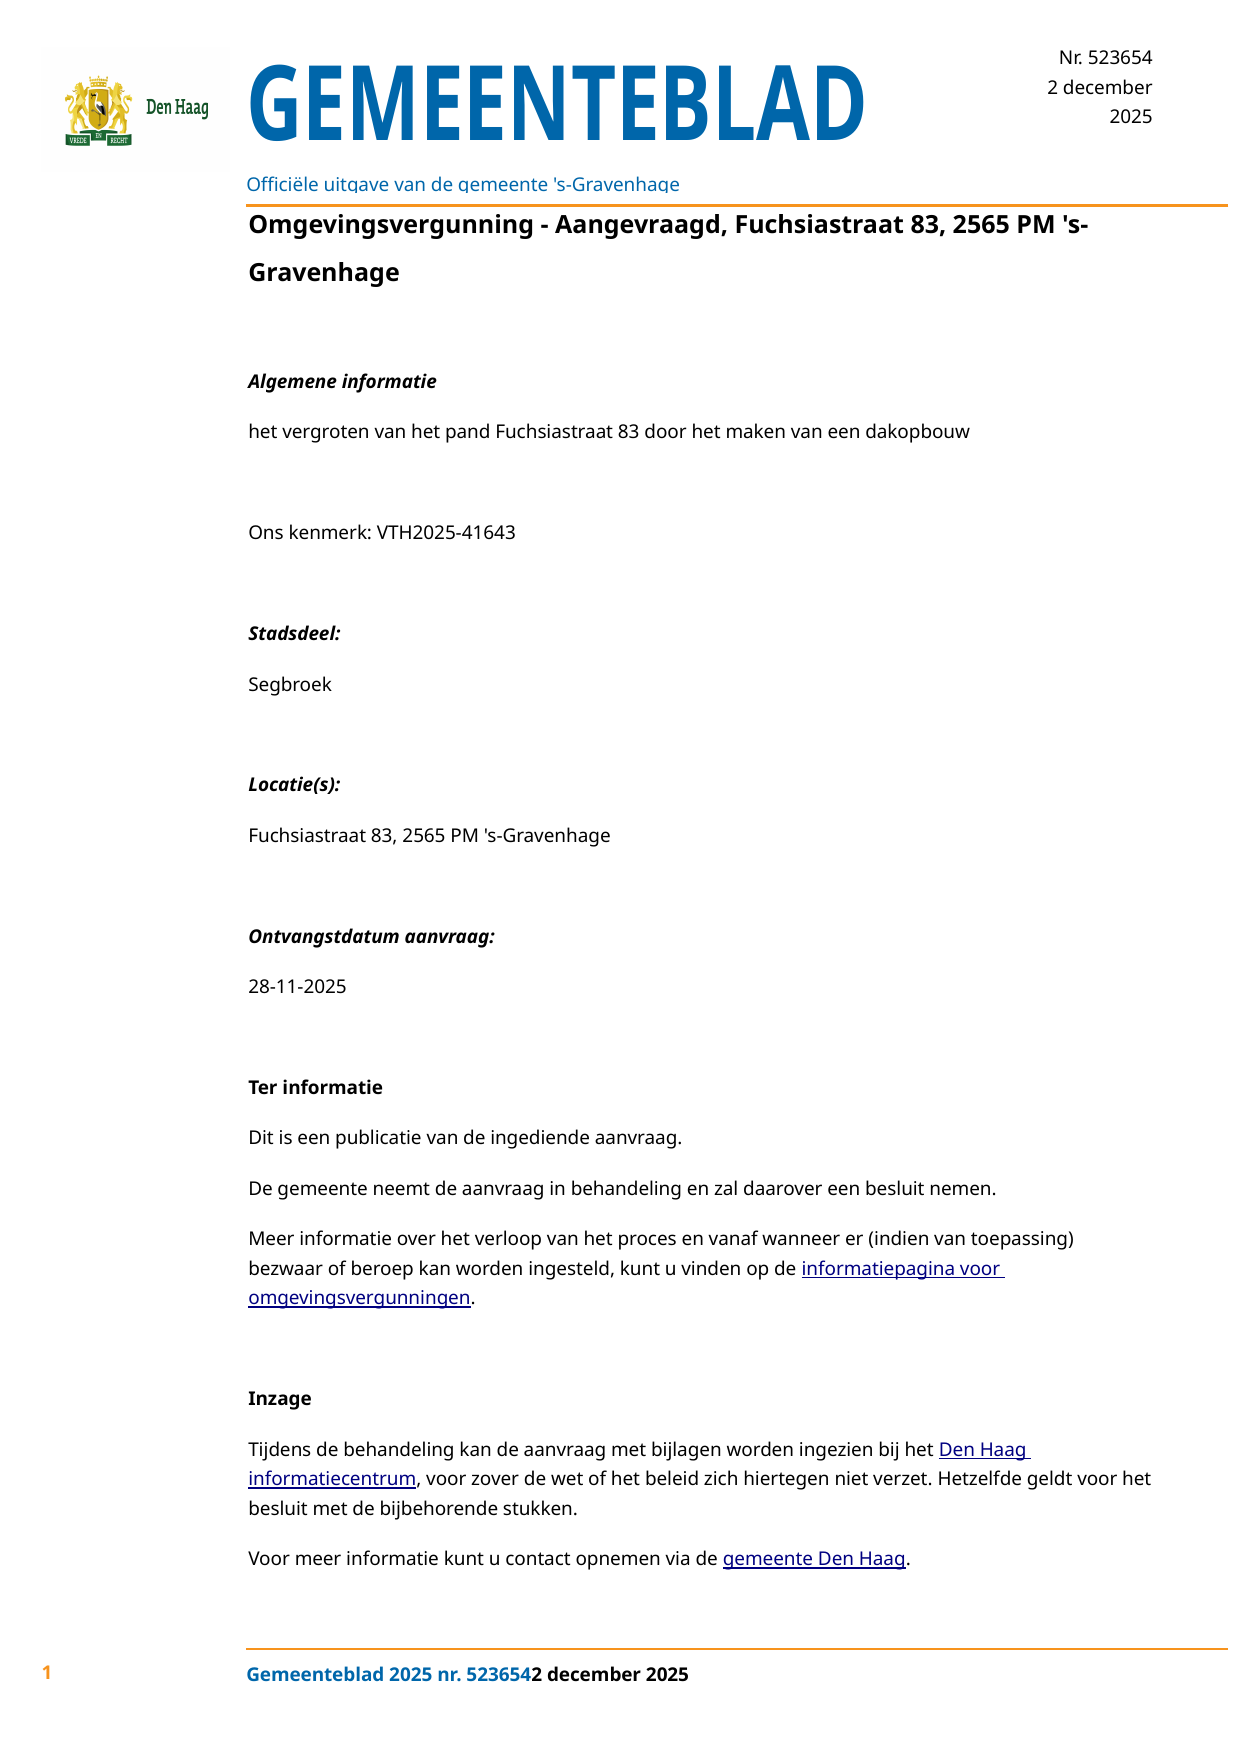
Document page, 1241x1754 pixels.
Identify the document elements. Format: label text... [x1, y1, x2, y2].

text Stadsdeel: [248, 620, 1152, 646]
text Tijdens de behandeling kan de aanvraag met bijlagen worden ingezien bij het Den Haag informatiecentrum, voor zover de wet of het beleid zich hiertegen niet verzet. Hetzelfde geldt voor het besluit met de bijbehorende stukken. [248, 1436, 1152, 1521]
text Ons kenmerk: VTH2025-41643 [248, 519, 1152, 545]
text Dit is een publicatie van de ingediende aanvraag. [248, 1124, 1152, 1150]
text Voor meer informatie kunt u contact opnemen via de gemeente Den Haag. [248, 1545, 1152, 1571]
text het vergroten van het pand Fuchsiastraat 83 door het maken van een dakopbouw [248, 419, 1152, 444]
text Ter informatie [248, 1074, 1152, 1100]
text Segbroek [248, 671, 1152, 697]
text De gemeente neemt de aanvraag in behandeling en zal daarover een besluit nemen. [248, 1175, 1152, 1201]
text Ontvangstdatum aanvraag: [248, 923, 1152, 949]
text Meer informatie over het verloop van het proces en vanaf wanneer er (indien van toepassing) bezwaar of beroep kan worden ingesteld, kunt u vinden op de informatiepagina voor omgevingsvergunningen. [248, 1225, 1152, 1310]
text Algemene informatie [248, 368, 1152, 394]
text 28-11-2025 [248, 973, 1152, 999]
picture [41, 47, 231, 172]
text Omgevingsvergunning - Aangevraagd, Fuchsiastraat 83, 2565 PM 's-Gravenhage [248, 207, 1152, 288]
text Locatie(s): [248, 772, 1152, 797]
text Fuchsiastraat 83, 2565 PM 's-Gravenhage [248, 822, 1152, 848]
text Inzage [248, 1385, 1152, 1411]
